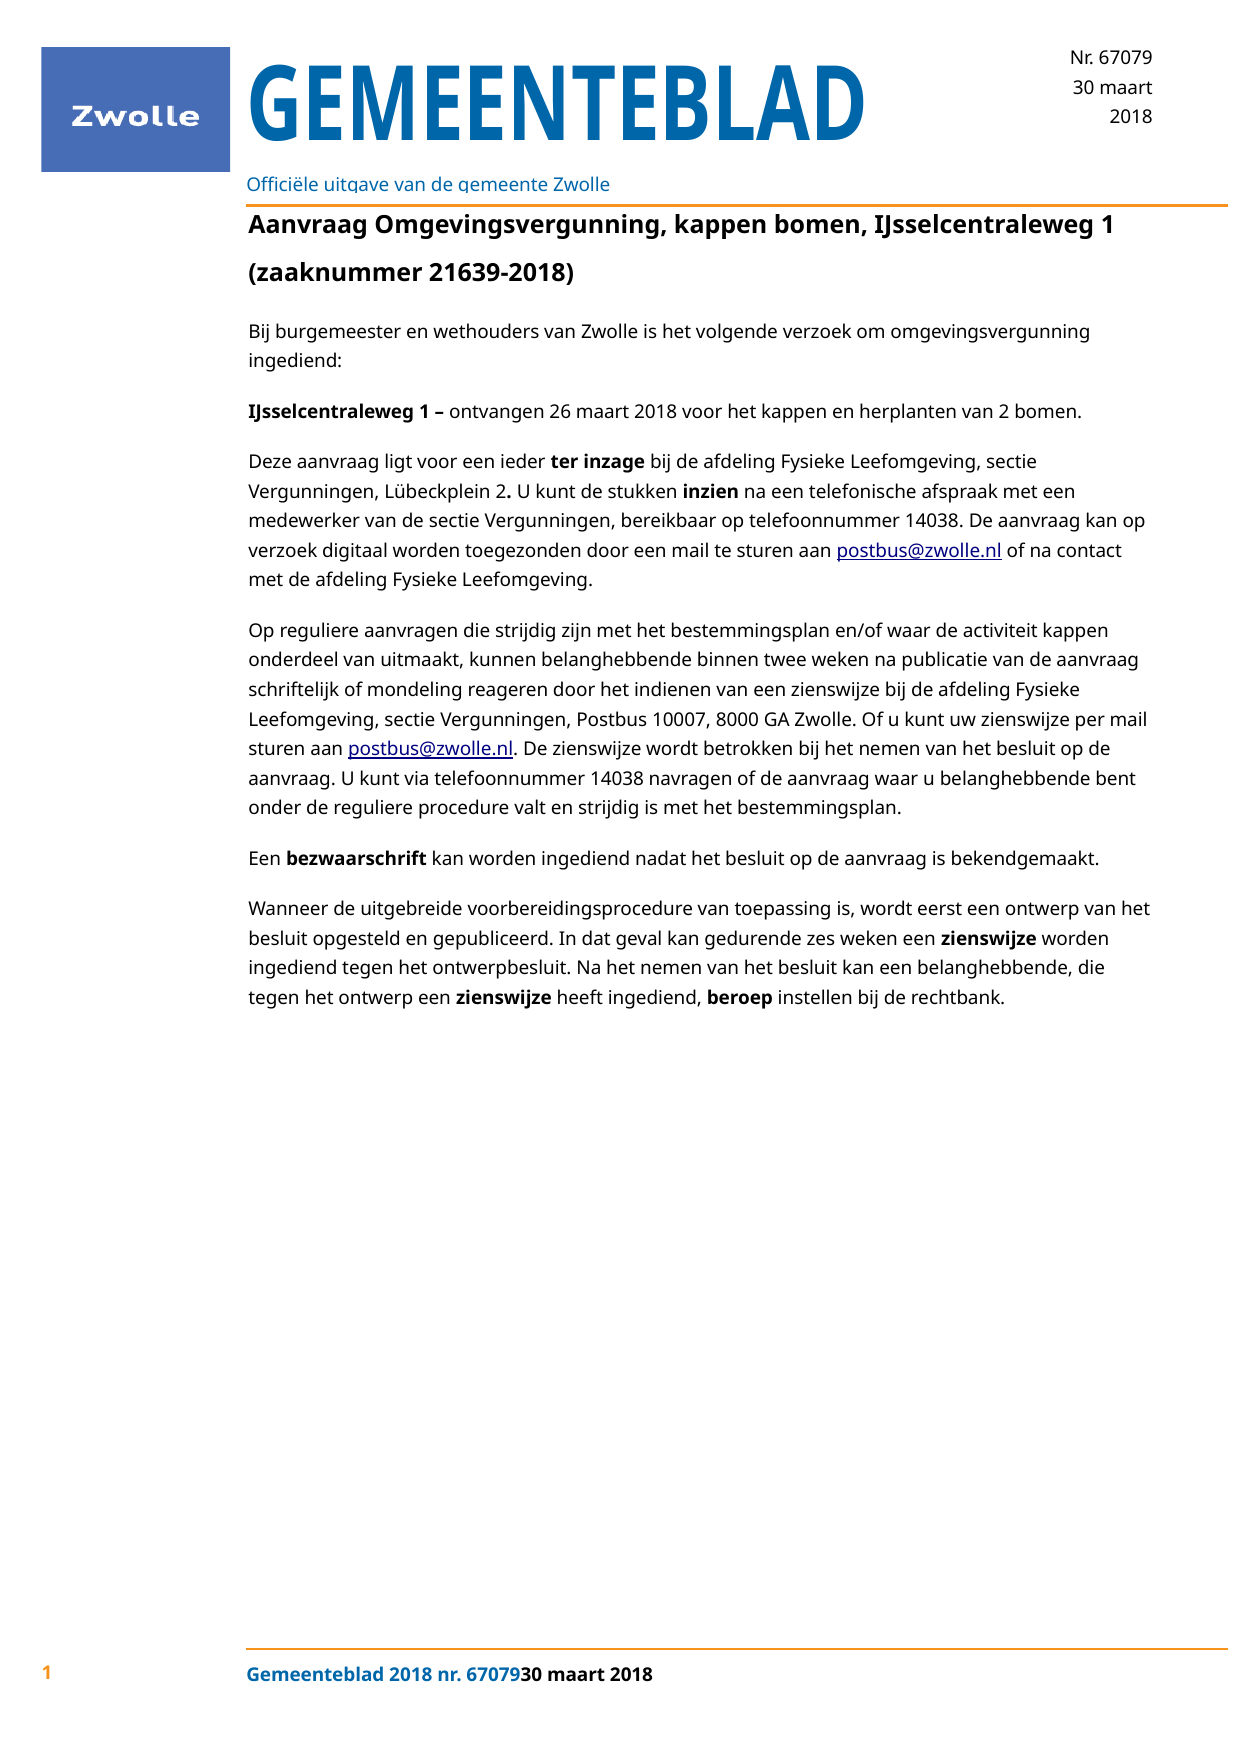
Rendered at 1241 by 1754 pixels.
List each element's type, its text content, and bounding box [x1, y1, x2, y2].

text Deze aanvraag ligt voor een ieder ter inzage bij de afdeling Fysieke Leefomgeving, sectie Vergunningen, Lübeckplein 2. U kunt de stukken inzien na een telefonische afspraak met een medewerker van de sectie Vergunningen, bereikbaar op telefoonnummer 14038. De aanvraag kan op verzoek digitaal worden toegezonden door een mail te sturen aan postbus@zwolle.nl of na contact met de afdeling Fysieke Leefomgeving. [248, 448, 1152, 592]
text Wanneer de uitgebreide voorbereidingsprocedure van toepassing is, wordt eerst een ontwerp van het besluit opgesteld en gepubliceerd. In dat geval kan gedurende zes weken een zienswijze worden ingediend tegen het ontwerpbesluit. Na het nemen van het besluit kan een belanghebbende, die tegen het ontwerp een zienswijze heeft ingediend, beroep instellen bij de rechtbank. [248, 895, 1152, 1010]
text IJsselcentraleweg 1 – ontvangen 26 maart 2018 voor het kappen en herplanten van 2 bomen. [248, 398, 1152, 424]
text Een bezwaarschrift kan worden ingediend nadat het besluit op de aanvraag is bekendgemaakt. [248, 845, 1152, 871]
text Op reguliere aanvragen die strijdig zijn met het bestemmingsplan en/of waar de activiteit kappen onderdeel van uitmaakt, kunnen belanghebbende binnen twee weken na publicatie van de aanvraag schriftelijk of mondeling reageren door het indienen van een zienswijze bij de afdeling Fysieke Leefomgeving, sectie Vergunningen, Postbus 10007, 8000 GA Zwolle. Of u kunt uw zienswijze per mail sturen aan postbus@zwolle.nl. De zienswijze wordt betrokken bij het nemen van het besluit op de aanvraag. U kunt via telefoonnummer 14038 navragen of de aanvraag waar u belanghebbende bent onder de reguliere procedure valt en strijdig is met het bestemmingsplan. [248, 617, 1152, 820]
picture [41, 47, 231, 172]
text Aanvraag Omgevingsvergunning, kappen bomen, IJsselcentraleweg 1 (zaaknummer 21639-2018) [248, 207, 1152, 288]
text Bij burgemeester en wethouders van Zwolle is het volgende verzoek om omgevingsvergunning ingediend: [248, 318, 1152, 373]
